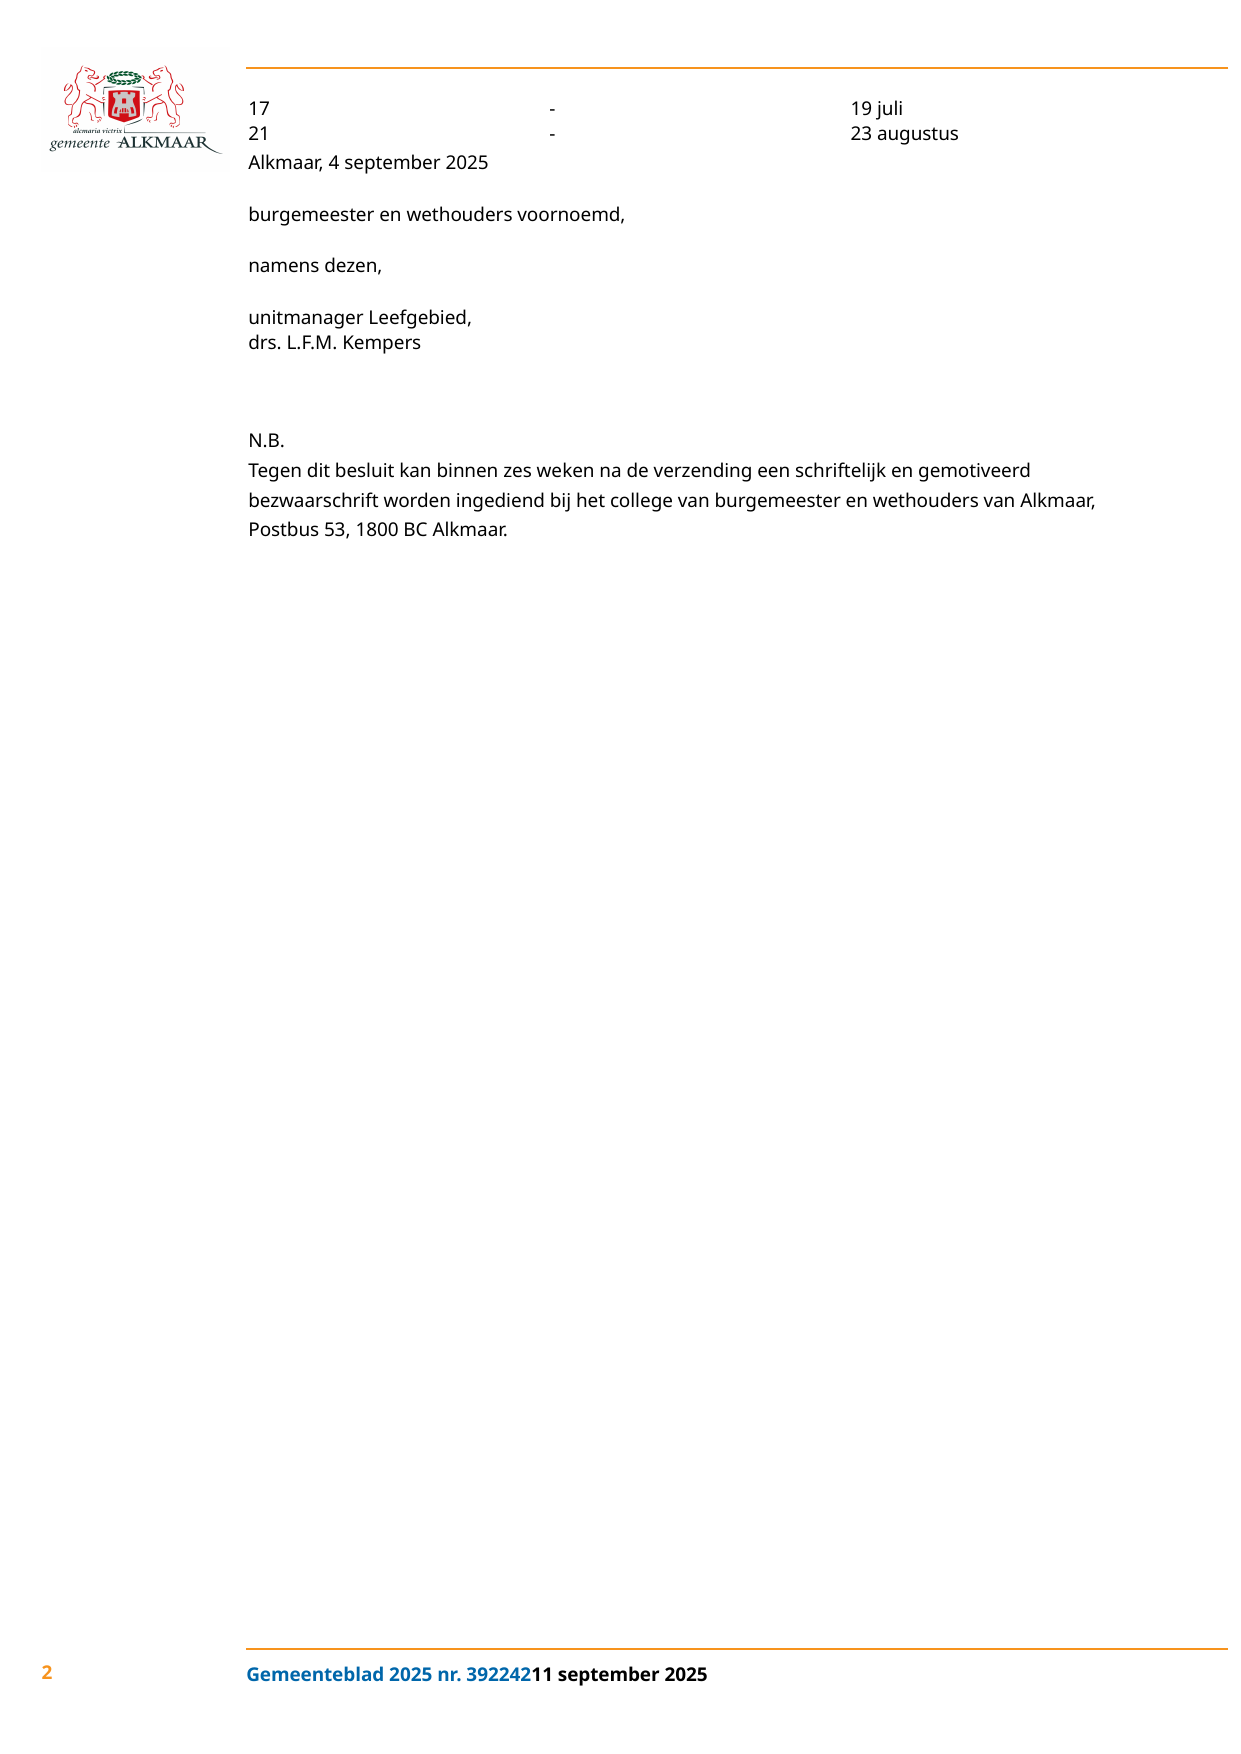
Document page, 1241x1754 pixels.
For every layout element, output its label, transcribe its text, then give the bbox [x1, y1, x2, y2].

picture [41, 47, 231, 172]
text namens dezen, [248, 252, 1152, 278]
text Tegen dit besluit kan binnen zes weken na de verzending een schriftelijk en gemotiveerd bezwaarschrift worden ingediend bij het college van burgemeester en wethouders van Alkmaar, Postbus 53, 1800 BC Alkmaar. [248, 457, 1152, 542]
table_cell - [549, 95, 850, 121]
text unitmanager Leefgebied, [248, 304, 1152, 329]
text burgemeester en wethouders voornoemd, [248, 201, 1152, 227]
table_cell 23 augustus [850, 121, 1152, 146]
text drs. L.F.M. Kempers [248, 329, 1152, 355]
table_cell 19 juli [850, 95, 1152, 121]
text Alkmaar, 4 september 2025 [248, 149, 1152, 175]
table_cell 17 [248, 95, 549, 121]
text N.B. [248, 428, 1152, 453]
table_cell 21 [248, 121, 549, 146]
table_cell - [549, 121, 850, 146]
